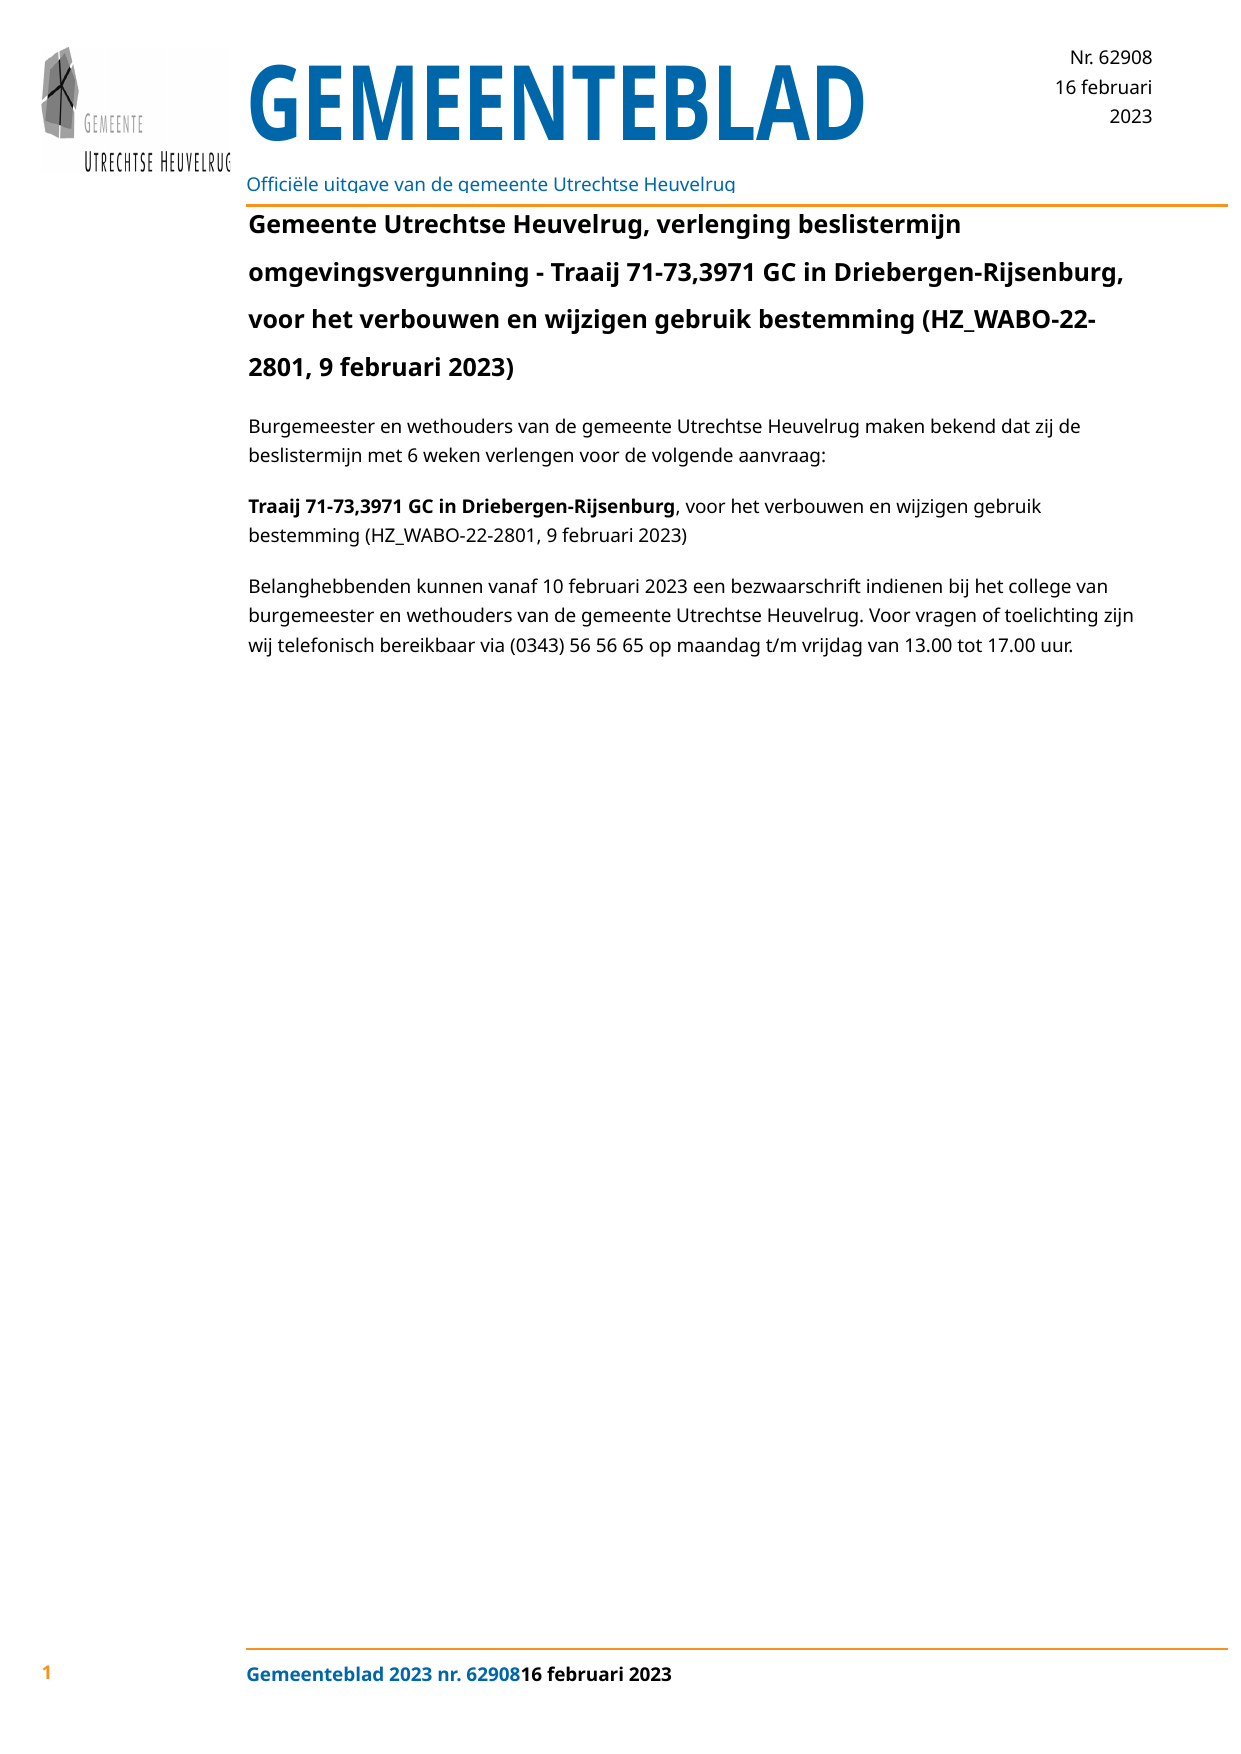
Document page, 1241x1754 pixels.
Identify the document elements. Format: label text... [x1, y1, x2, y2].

text Belanghebbenden kunnen vanaf 10 februari 2023 een bezwaarschrift indienen bij het college van burgemeester en wethouders van de gemeente Utrechtse Heuvelrug. Voor vragen of toelichting zijn wij telefonisch bereikbaar via (0343) 56 56 65 op maandag t/m vrijdag van 13.00 tot 17.00 uur. [248, 573, 1152, 658]
text Burgemeester en wethouders van de gemeente Utrechtse Heuvelrug maken bekend dat zij de beslistermijn met 6 weken verlengen voor de volgende aanvraag: [248, 413, 1152, 468]
text Gemeente Utrechtse Heuvelrug, verlenging beslistermijn omgevingsvergunning - Traaij 71-73,3971 GC in Driebergen-Rijsenburg, voor het verbouwen en wijzigen gebruik bestemming (HZ_WABO-22-2801, 9 februari 2023) [248, 207, 1152, 384]
text Traaij 71-73,3971 GC in Driebergen-Rijsenburg, voor het verbouwen en wijzigen gebruik bestemming (HZ_WABO-22-2801, 9 februari 2023) [248, 493, 1152, 548]
picture [41, 47, 231, 172]
